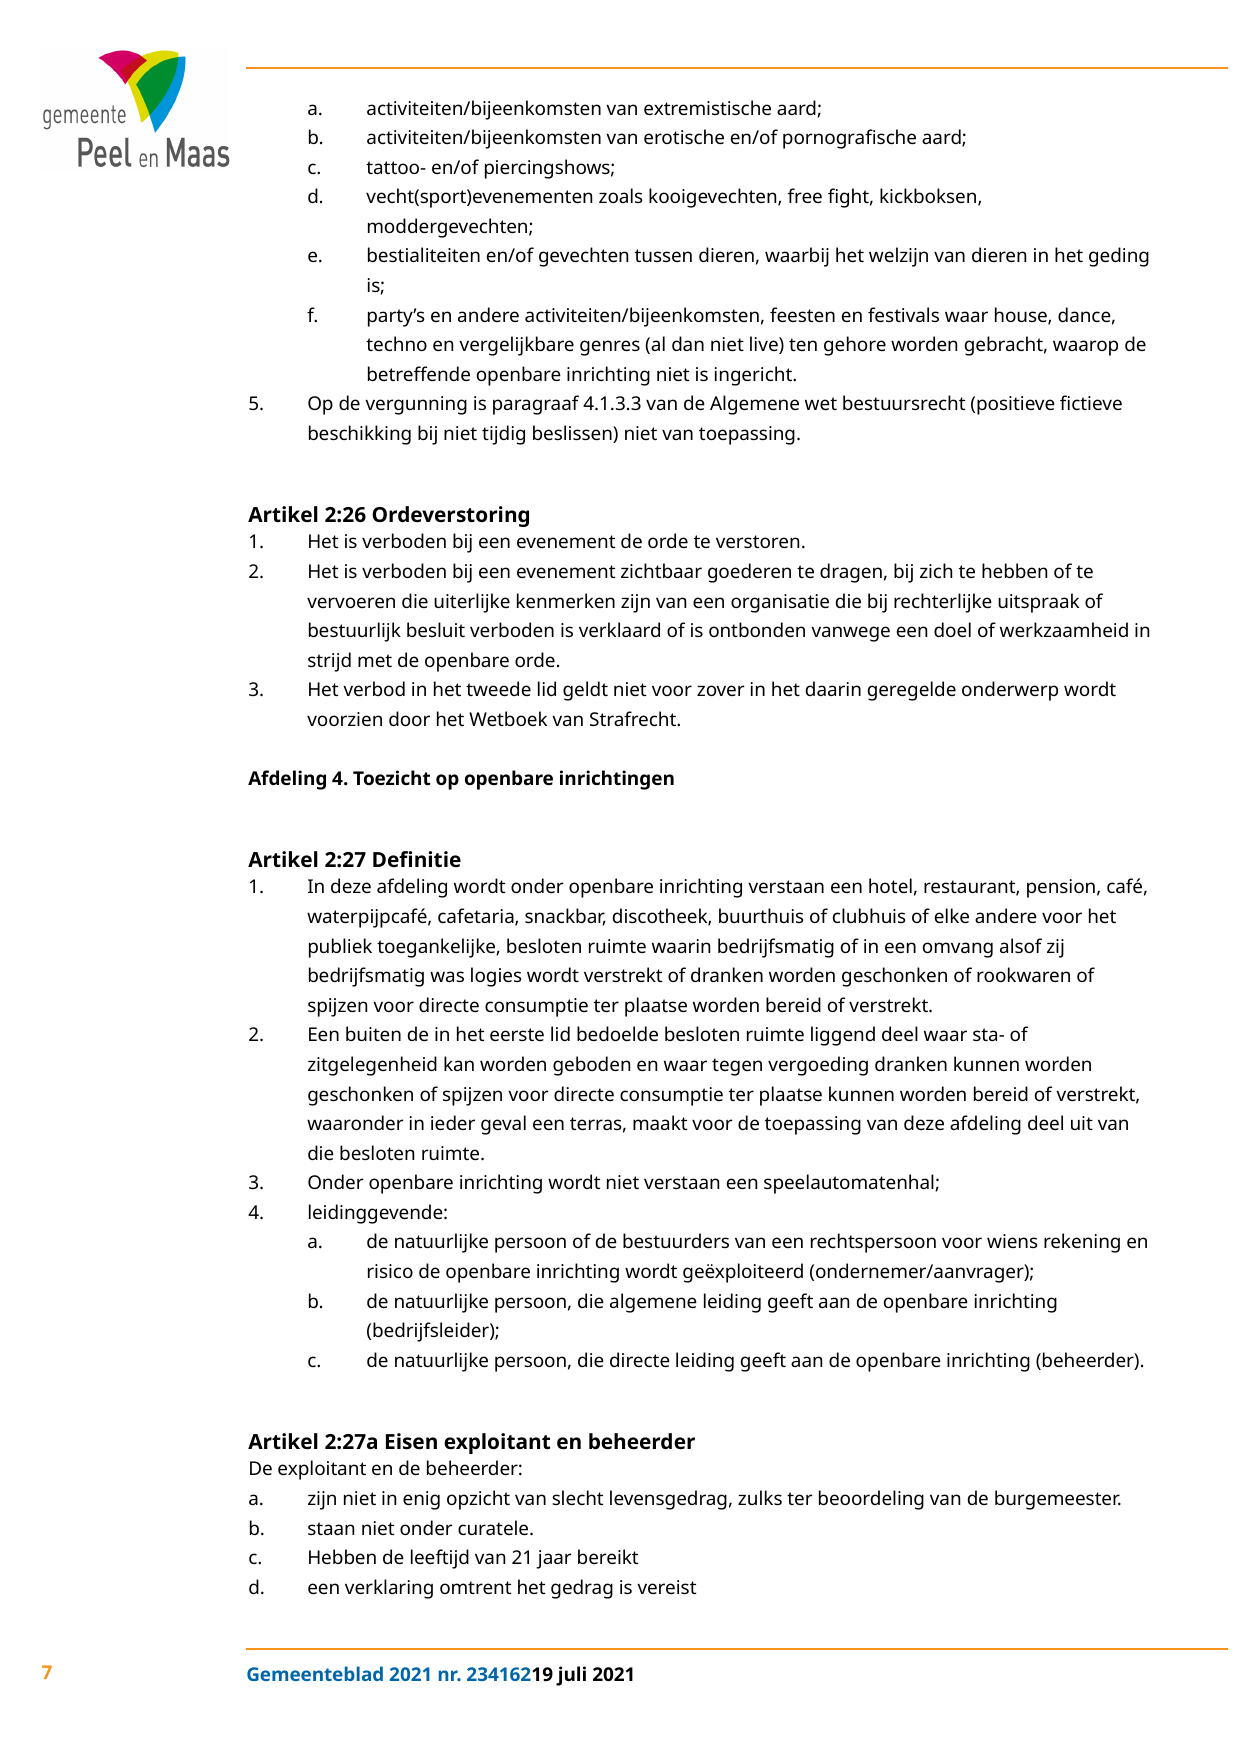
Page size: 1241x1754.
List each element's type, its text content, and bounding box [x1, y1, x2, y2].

list zijn niet in enig opzicht van slecht levensgedrag, zulks ter beoordeling van de burgemeester. [248, 1485, 1152, 1511]
list de natuurlijke persoon of de bestuurders van een rechtspersoon voor wiens rekening en risico de openbare inrichting wordt geëxploiteerd (ondernemer/aanvrager); [307, 1229, 1152, 1284]
list bestialiteiten en/of gevechten tussen dieren, waarbij het welzijn van dieren in het geding is; [307, 243, 1152, 298]
picture [41, 47, 231, 172]
list vecht(sport)evenementen zoals kooigevechten, free fight, kickboksen, moddergevechten; [307, 183, 1152, 239]
list staan niet onder curatele. [248, 1515, 1152, 1540]
list de natuurlijke persoon, die algemene leiding geeft aan de openbare inrichting (bedrijfsleider); [307, 1288, 1152, 1343]
text De exploitant en de beheerder: [248, 1456, 1152, 1481]
text Afdeling 4. Toezicht op openbare inrichtingen [248, 765, 1152, 791]
text Artikel 2:27a Eisen exploitant en beheerder [248, 1427, 1152, 1456]
text Artikel 2:27 Definitie [248, 845, 1152, 874]
list een verklaring omtrent het gedrag is vereist [248, 1574, 1152, 1599]
list Een buiten de in het eerste lid bedoelde besloten ruimte liggend deel waar sta- of zitgelegenheid kan worden geboden en waar tegen vergoeding dranken kunnen worden geschonken of spijzen voor directe consumptie ter plaatse kunnen worden bereid of verstrekt, waaronder in ieder geval een terras, maakt voor de toepassing van deze afdeling deel uit van die besloten ruimte. [248, 1022, 1152, 1166]
list de natuurlijke persoon, die directe leiding geeft aan de openbare inrichting (beheerder). [307, 1347, 1152, 1373]
list Onder openbare inrichting wordt niet verstaan een speelautomatenhal; [248, 1169, 1152, 1195]
list tattoo- en/of piercingshows; [307, 154, 1152, 180]
list Het verbod in het tweede lid geldt niet voor zover in het daarin geregelde onderwerp wordt voorzien door het Wetboek van Strafrecht. [248, 677, 1152, 732]
list Op de vergunning is paragraaf 4.1.3.3 van de Algemene wet bestuursrecht (positieve fictieve beschikking bij niet tijdig beslissen) niet van toepassing. [248, 391, 1152, 446]
list Het is verboden bij een evenement zichtbaar goederen te dragen, bij zich te hebben of te vervoeren die uiterlijke kenmerken zijn van een organisatie die bij rechterlijke uitspraak of bestuurlijk besluit verboden is verklaard of is ontbonden vanwege een doel of werkzaamheid in strijd met de openbare orde. [248, 558, 1152, 673]
list party’s en andere activiteiten/bijeenkomsten, feesten en festivals waar house, dance, techno en vergelijkbare genres (al dan niet live) ten gehore worden gebracht, waarop de betreffende openbare inrichting niet is ingericht. [307, 302, 1152, 387]
list activiteiten/bijeenkomsten van extremistische aard; [307, 95, 1152, 121]
list Het is verboden bij een evenement de orde te verstoren. [248, 529, 1152, 554]
list In deze afdeling wordt onder openbare inrichting verstaan een hotel, restaurant, pension, café, waterpijpcafé, cafetaria, snackbar, discotheek, buurthuis of clubhuis of elke andere voor het publiek toegankelijke, besloten ruimte waarin bedrijfsmatig of in een omvang alsof zij bedrijfsmatig was logies wordt verstrekt of dranken worden geschonken of rookwaren of spijzen voor directe consumptie ter plaatse worden bereid of verstrekt. [248, 874, 1152, 1018]
text Artikel 2:26 Ordeverstoring [248, 500, 1152, 529]
list Hebben de leeftijd van 21 jaar bereikt [248, 1544, 1152, 1570]
list leidinggevende: [248, 1199, 1152, 1225]
list activiteiten/bijeenkomsten van erotische en/of pornografische aard; [307, 124, 1152, 150]
